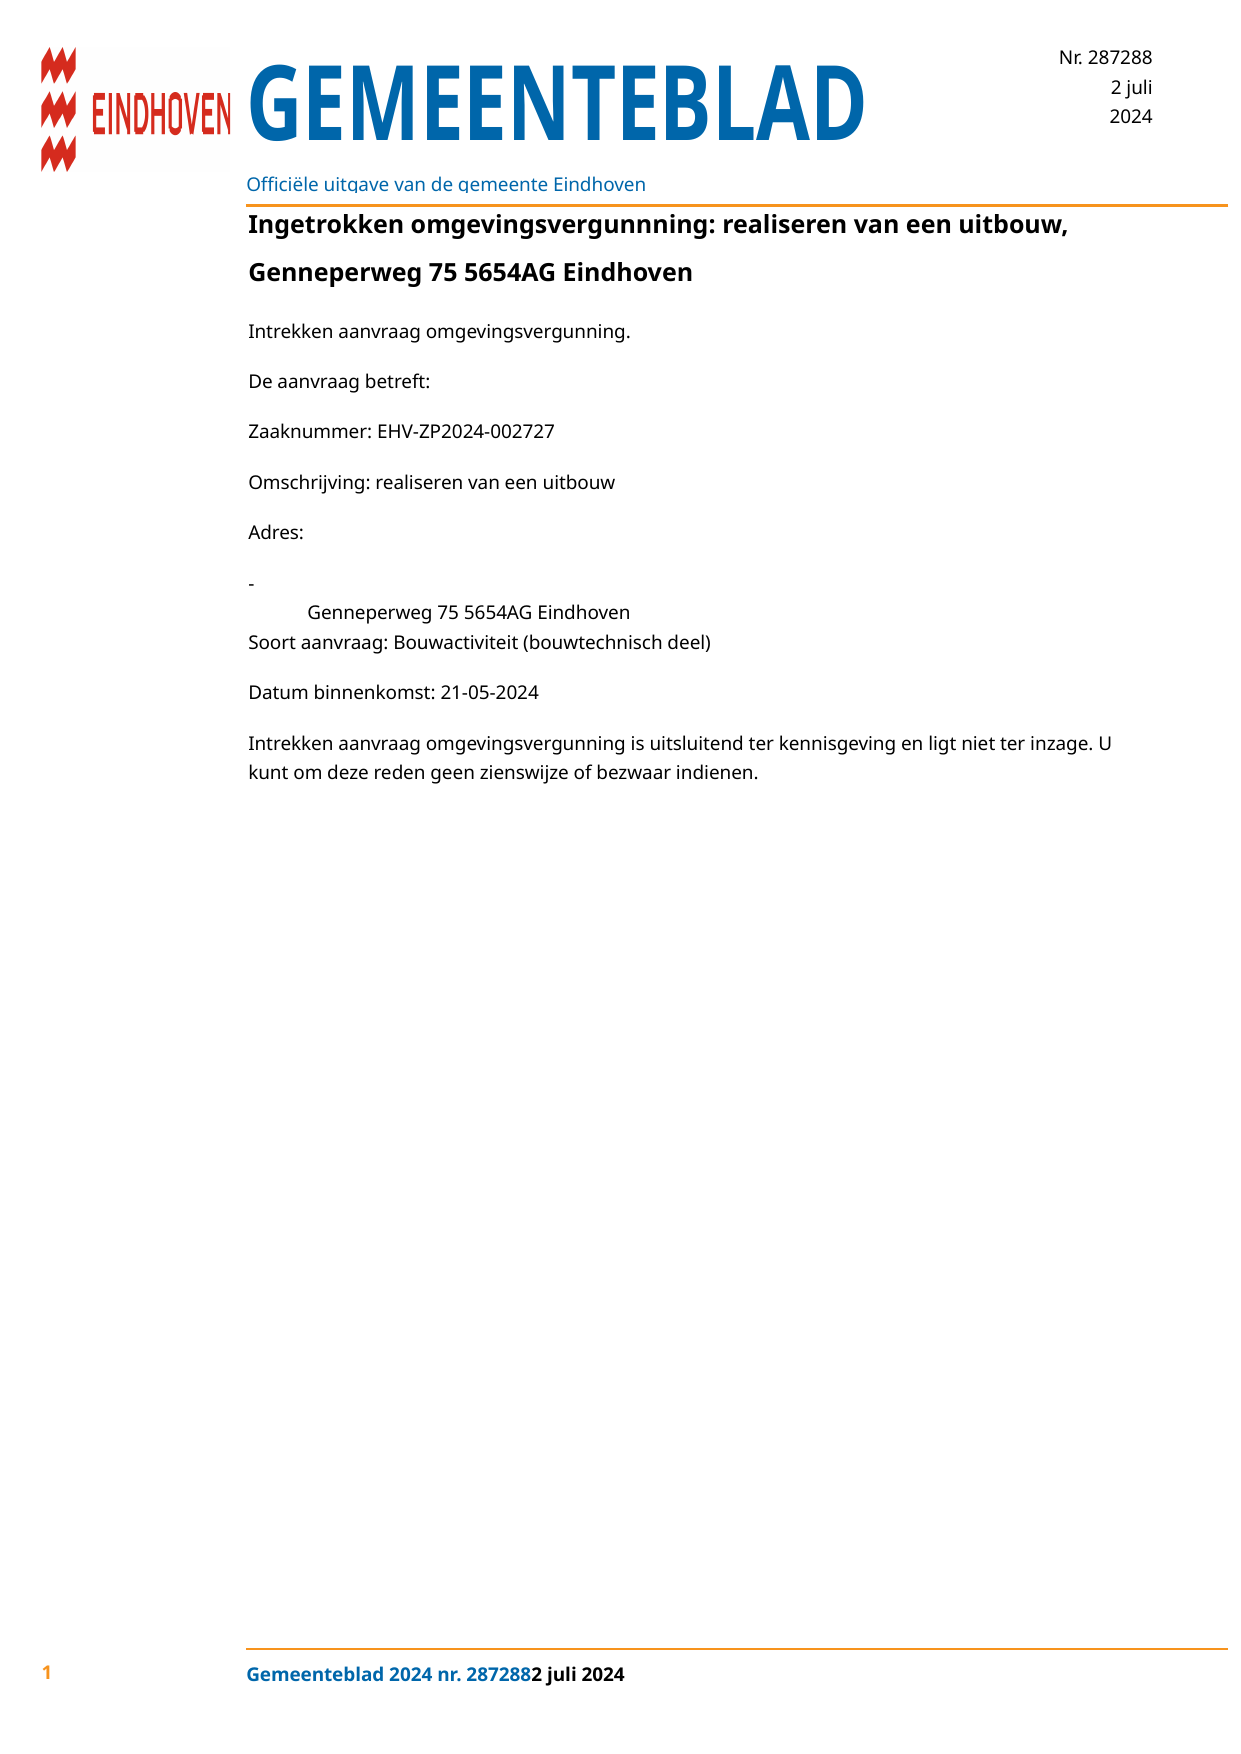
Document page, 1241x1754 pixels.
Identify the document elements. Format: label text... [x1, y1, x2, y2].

text Omschrijving: realiseren van een uitbouw [248, 469, 1152, 495]
text Datum binnenkomst: 21-05-2024 [248, 679, 1152, 705]
text Zaaknummer: EHV-ZP2024-002727 [248, 419, 1152, 444]
picture [41, 47, 231, 172]
text Intrekken aanvraag omgevingsvergunning. [248, 318, 1152, 344]
text Soort aanvraag: Bouwactiviteit (bouwtechnisch deel) [248, 629, 1152, 655]
text Intrekken aanvraag omgevingsvergunning is uitsluitend ter kennisgeving en ligt niet ter inzage. U kunt om deze reden geen zienswijze of bezwaar indienen. [248, 730, 1152, 785]
text Ingetrokken omgevingsvergunnning: realiseren van een uitbouw, Genneperweg 75 5654AG Eindhoven [248, 207, 1152, 288]
list Genneperweg 75 5654AG Eindhoven [248, 599, 1152, 625]
text Adres: [248, 519, 1152, 545]
text De aanvraag betreft: [248, 368, 1152, 394]
